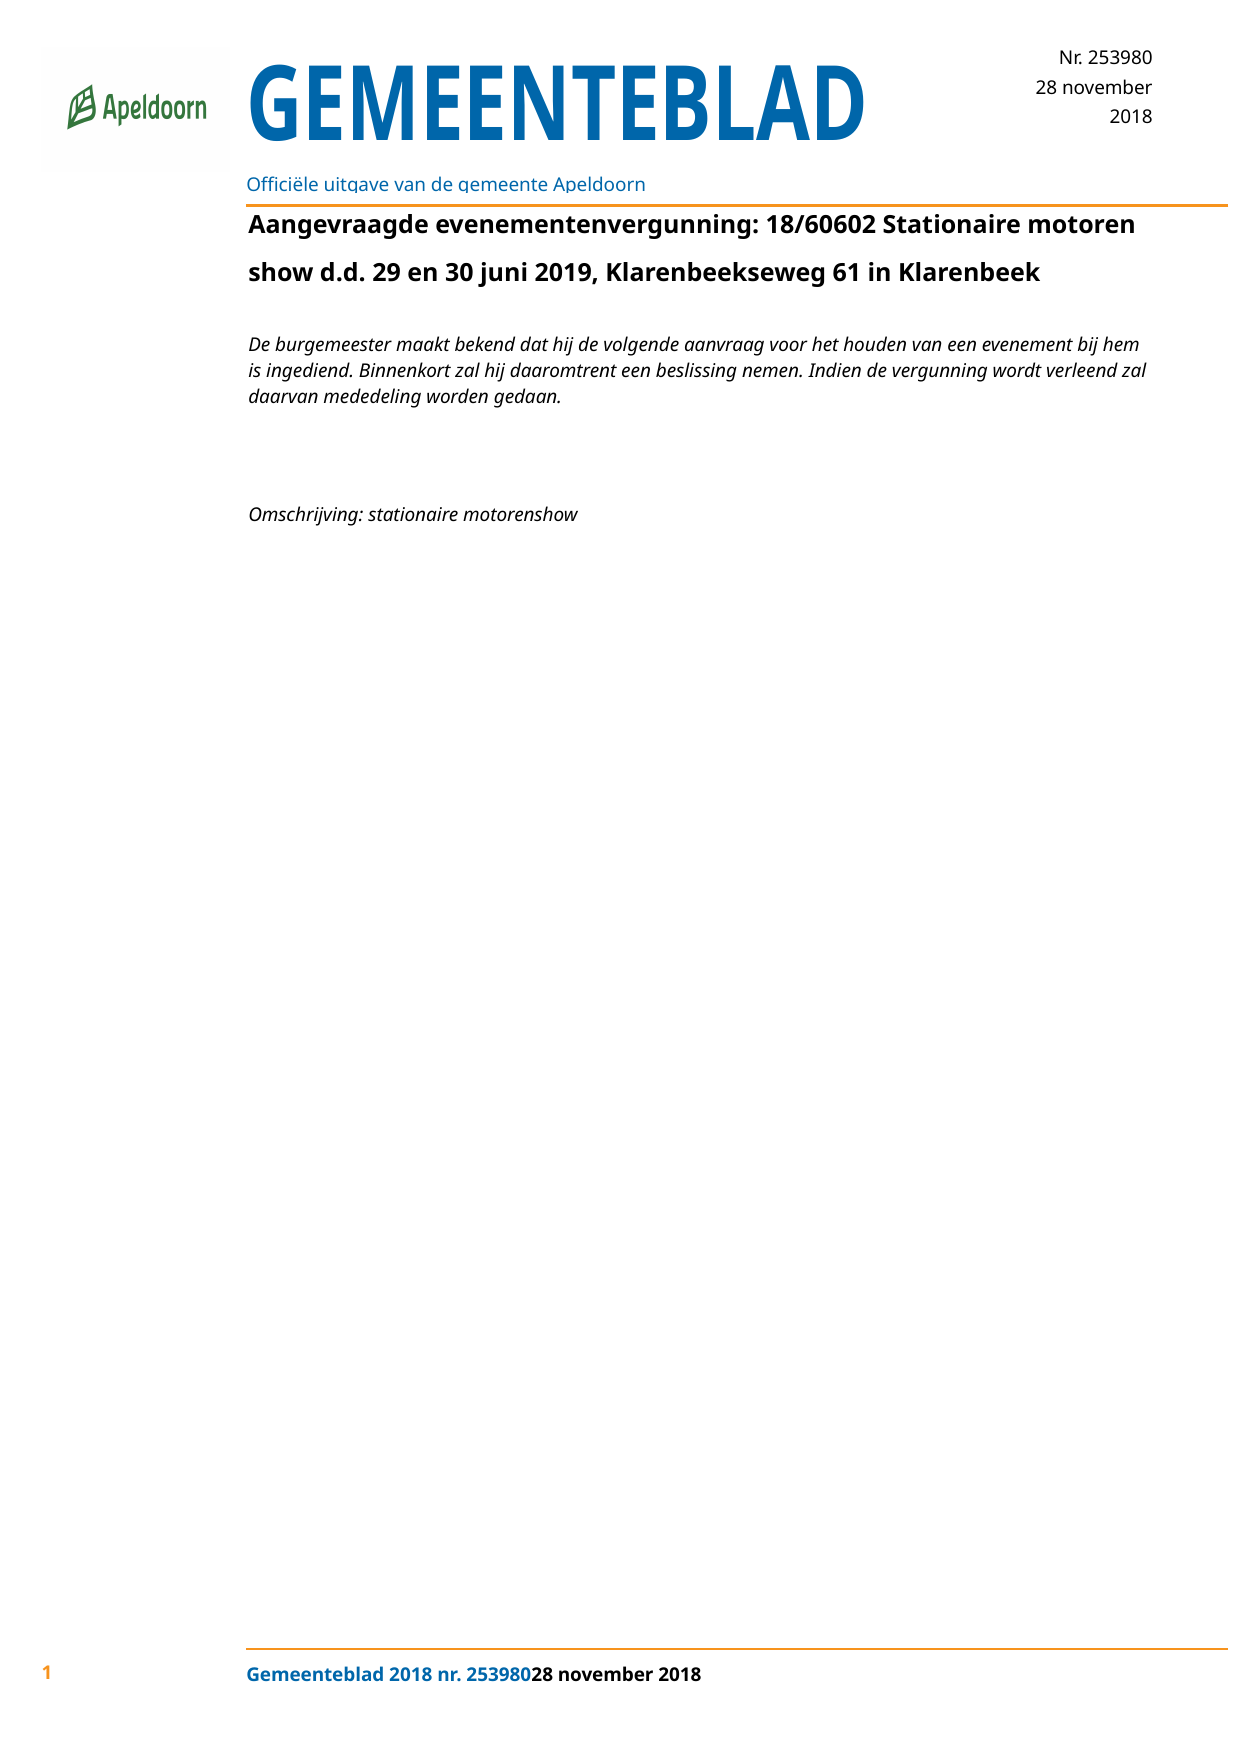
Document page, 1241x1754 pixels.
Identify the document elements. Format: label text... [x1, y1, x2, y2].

text Omschrijving: stationaire motorenshow [248, 501, 1152, 526]
text De burgemeester maakt bekend dat hij de volgende aanvraag voor het houden van een evenement bij hem is ingediend. Binnenkort zal hij daaromtrent een beslissing nemen. Indien de vergunning wordt verleend zal daarvan mededeling worden gedaan. [248, 331, 1152, 409]
text Aangevraagde evenementenvergunning: 18/60602 Stationaire motoren show d.d. 29 en 30 juni 2019, Klarenbeekseweg 61 in Klarenbeek [248, 207, 1152, 288]
picture [41, 47, 231, 172]
